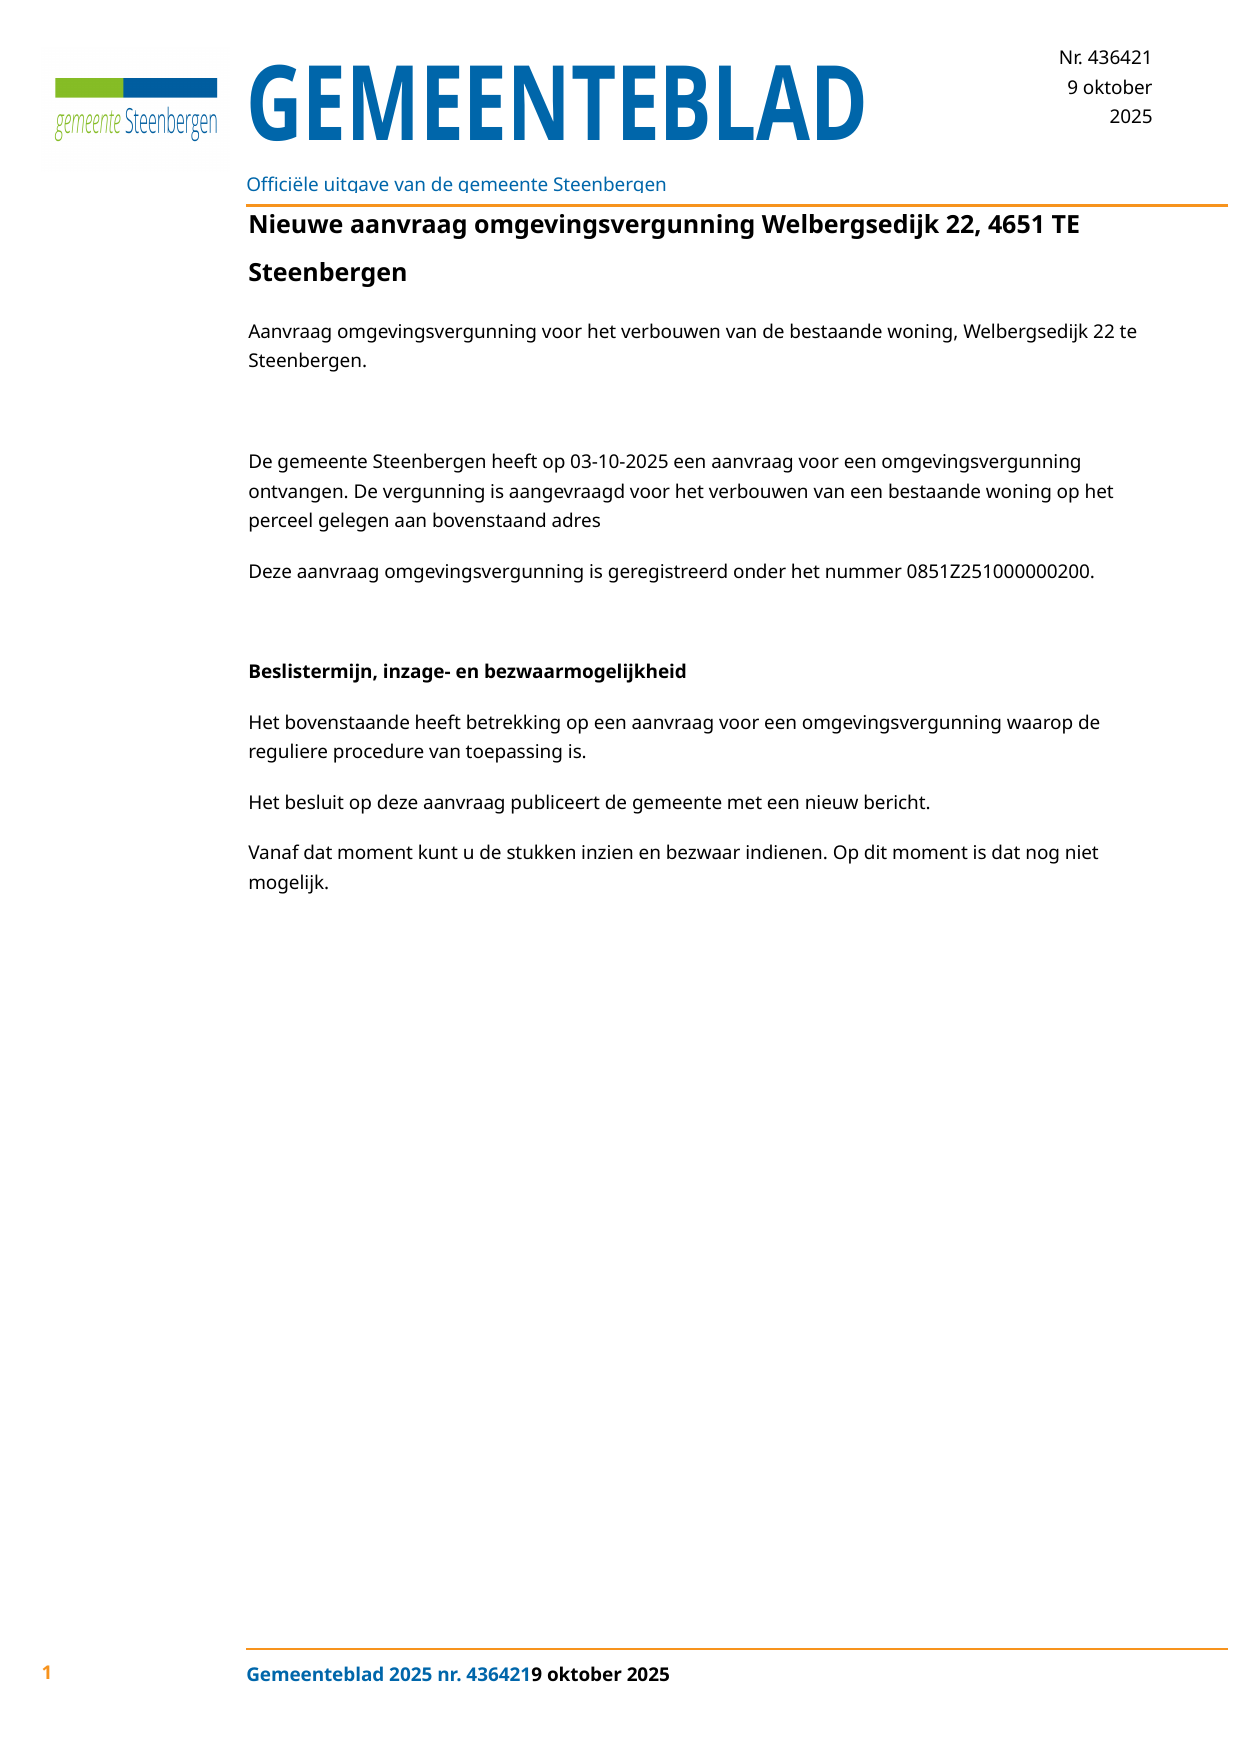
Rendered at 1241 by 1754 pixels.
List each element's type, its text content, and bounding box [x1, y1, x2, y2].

text Vanaf dat moment kunt u de stukken inzien en bezwaar indienen. Op dit moment is dat nog niet mogelijk. [248, 839, 1152, 895]
text Deze aanvraag omgevingsvergunning is geregistreerd onder het nummer 0851Z251000000200. [248, 558, 1152, 584]
text Het bovenstaande heeft betrekking op een aanvraag voor een omgevingsvergunning waarop de reguliere procedure van toepassing is. [248, 709, 1152, 764]
text Aanvraag omgevingsvergunning voor het verbouwen van de bestaande woning, Welbergsedijk 22 te Steenbergen. [248, 318, 1152, 373]
text De gemeente Steenbergen heeft op 03-10-2025 een aanvraag voor een omgevingsvergunning ontvangen. De vergunning is aangevraagd voor het verbouwen van een bestaande woning op het perceel gelegen aan bovenstaand adres [248, 448, 1152, 533]
text Beslistermijn, inzage- en bezwaarmogelijkheid [248, 659, 1152, 684]
picture [41, 47, 231, 172]
text Nieuwe aanvraag omgevingsvergunning Welbergsedijk 22, 4651 TE Steenbergen [248, 207, 1152, 288]
text Het besluit op deze aanvraag publiceert de gemeente met een nieuw bericht. [248, 789, 1152, 815]
